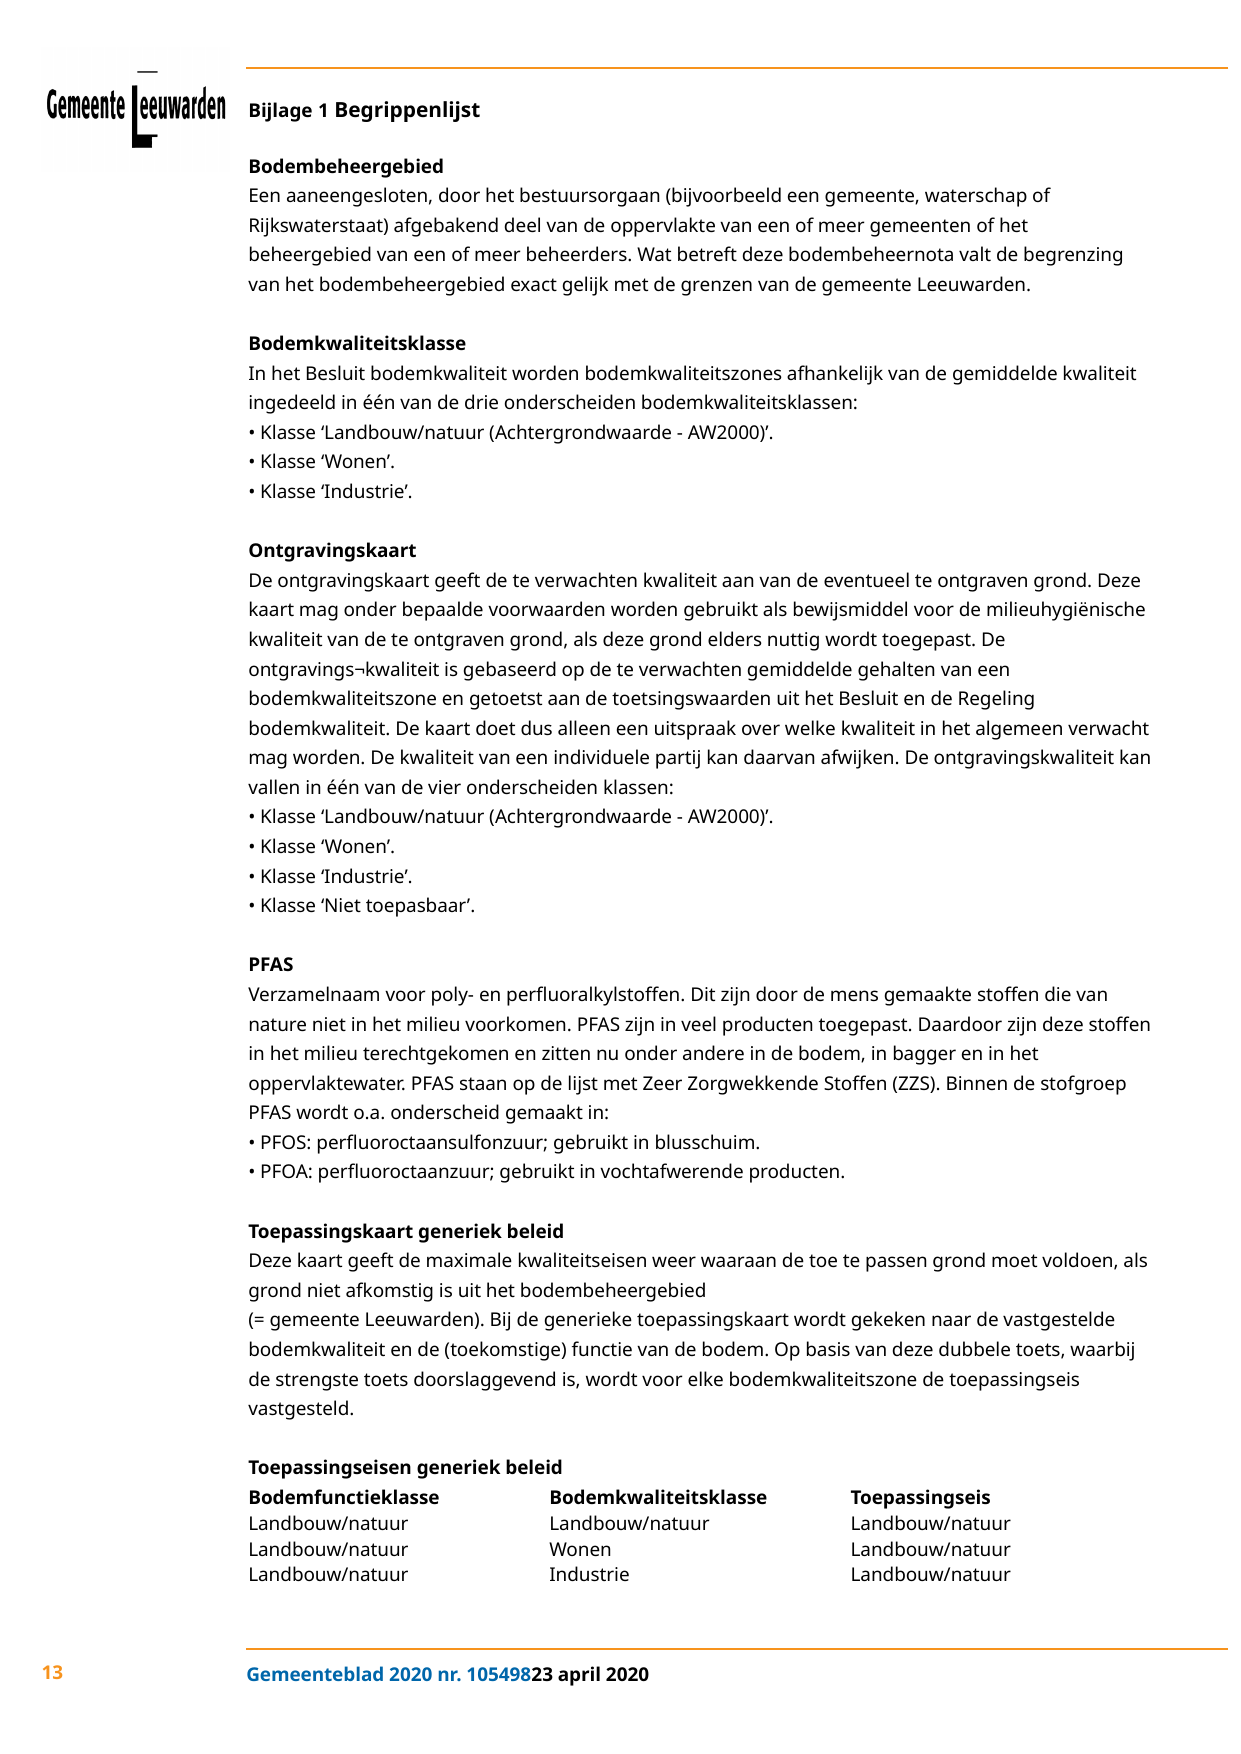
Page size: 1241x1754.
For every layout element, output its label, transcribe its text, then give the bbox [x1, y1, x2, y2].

text Bijlage 1 Begrippenlijst [248, 95, 1152, 123]
table_header Toepassingseis [850, 1484, 1152, 1510]
text Bodemkwaliteitsklasse [248, 330, 1152, 356]
text Toepassingseisen generiek beleid [248, 1454, 1152, 1480]
text Deze kaart geeft de maximale kwaliteitseisen weer waaraan de toe te passen grond moet voldoen, als grond niet afkomstig is uit het bodembeheergebied [248, 1247, 1152, 1303]
text (= gemeente Leeuwarden). Bij de generieke toepassingskaart wordt gekeken naar de vastgestelde bodemkwaliteit en de (toekomstige) functie van de bodem. Op basis van deze dubbele toets, waarbij de strengste toets doorslaggevend is, wordt voor elke bodemkwaliteitszone de toepassingseis vastgesteld. [248, 1307, 1152, 1421]
text • Klasse ‘Wonen’. [248, 449, 1152, 474]
text • Klasse ‘Landbouw/natuur (Achtergrondwaarde - AW2000)’. [248, 419, 1152, 445]
text Bodembeheergebied [248, 153, 1152, 179]
table_cell Landbouw/natuur [850, 1561, 1152, 1587]
text • Klasse ‘Niet toepasbaar’. [248, 892, 1152, 918]
table_cell Landbouw/natuur [248, 1536, 549, 1561]
table_cell Landbouw/natuur [248, 1510, 549, 1536]
text PFAS [248, 952, 1152, 977]
table_cell Landbouw/natuur [248, 1561, 549, 1587]
text Verzamelnaam voor poly- en perfluoralkylstoffen. Dit zijn door de mens gemaakte stoffen die van nature niet in het milieu voorkomen. PFAS zijn in veel producten toegepast. Daardoor zijn deze stoffen in het milieu terechtgekomen en zitten nu onder andere in de bodem, in bagger en in het oppervlaktewater. PFAS staan op de lijst met Zeer Zorgwekkende Stoffen (ZZS). Binnen de stofgroep PFAS wordt o.a. onderscheid gemaakt in: [248, 981, 1152, 1125]
text Toepassingskaart generiek beleid [248, 1218, 1152, 1244]
table_cell Wonen [549, 1536, 850, 1561]
table_cell Industrie [549, 1561, 850, 1587]
table_header Bodemkwaliteitsklasse [549, 1484, 850, 1510]
text • Klasse ‘Wonen’. [248, 833, 1152, 859]
table_header Bodemfunctieklasse [248, 1484, 549, 1510]
text Een aaneengesloten, door het bestuursorgaan (bijvoorbeeld een gemeente, waterschap of Rijkswaterstaat) afgebakend deel van de oppervlakte van een of meer gemeenten of het beheergebied van een of meer beheerders. Wat betreft deze bodembeheernota valt de begrenzing van het bodembeheergebied exact gelijk met de grenzen van de gemeente Leeuwarden. [248, 182, 1152, 297]
picture [41, 47, 231, 172]
text • PFOA: perfluoroctaanzuur; gebruikt in vochtafwerende producten. [248, 1159, 1152, 1184]
table_cell Landbouw/natuur [549, 1510, 850, 1536]
table_cell Landbouw/natuur [850, 1510, 1152, 1536]
text • PFOS: perfluoroctaansulfonzuur; gebruikt in blusschuim. [248, 1129, 1152, 1155]
text • Klasse ‘Landbouw/natuur (Achtergrondwaarde - AW2000)’. [248, 804, 1152, 829]
text • Klasse ‘Industrie’. [248, 863, 1152, 889]
text • Klasse ‘Industrie’. [248, 478, 1152, 504]
table_cell Landbouw/natuur [850, 1536, 1152, 1561]
text De ontgravingskaart geeft de te verwachten kwaliteit aan van de eventueel te ontgraven grond. Deze kaart mag onder bepaalde voorwaarden worden gebruikt als bewijsmiddel voor de milieuhygiënische kwaliteit van de te ontgraven grond, als deze grond elders nuttig wordt toegepast. De ontgravings¬kwaliteit is gebaseerd op de te verwachten gemiddelde gehalten van een bodemkwaliteitszone en getoetst aan de toetsingswaarden uit het Besluit en de Regeling bodemkwaliteit. De kaart doet dus alleen een uitspraak over welke kwaliteit in het algemeen verwacht mag worden. De kwaliteit van een individuele partij kan daarvan afwijken. De ontgravingskwaliteit kan vallen in één van de vier onderscheiden klassen: [248, 567, 1152, 800]
text Ontgravingskaart [248, 537, 1152, 563]
text In het Besluit bodemkwaliteit worden bodemkwaliteitszones afhankelijk van de gemiddelde kwaliteit ingedeeld in één van de drie onderscheiden bodemkwaliteitsklassen: [248, 360, 1152, 415]
